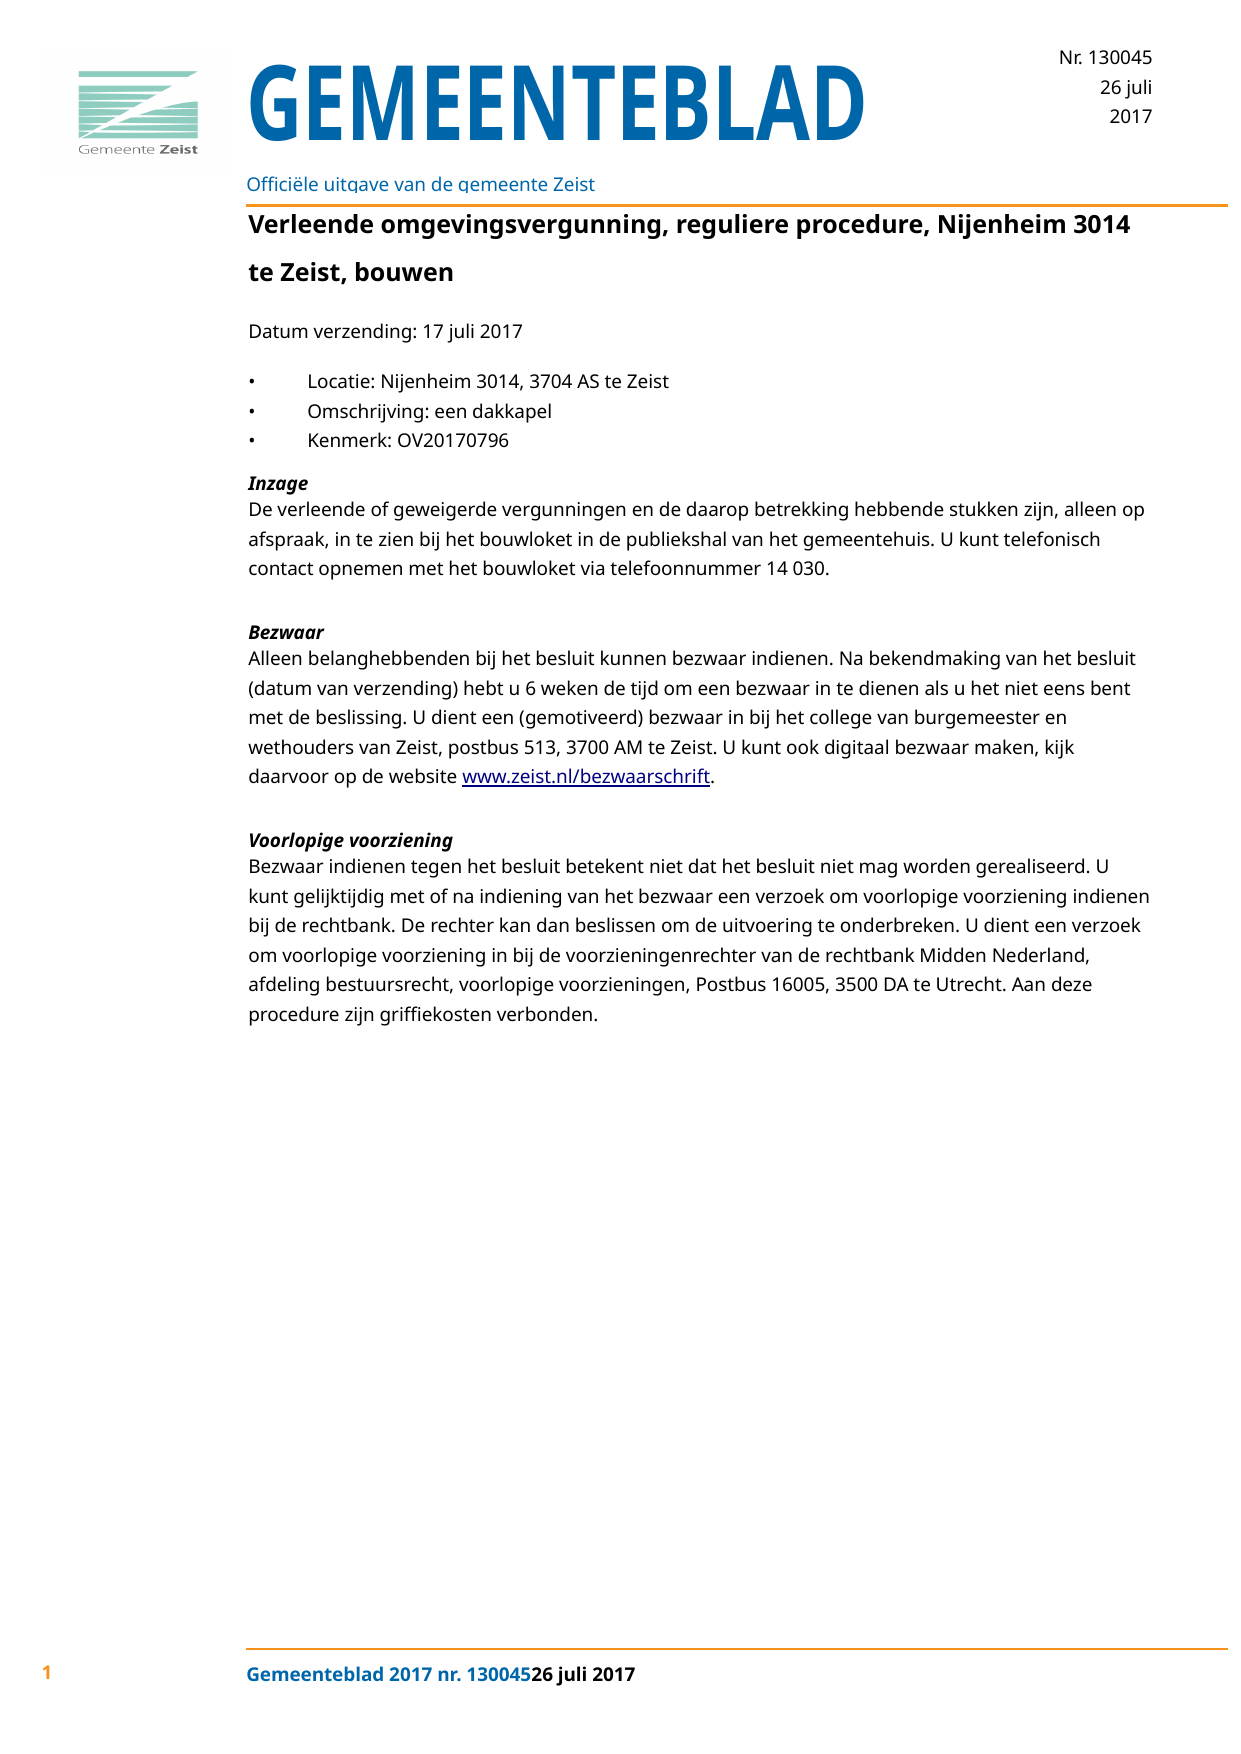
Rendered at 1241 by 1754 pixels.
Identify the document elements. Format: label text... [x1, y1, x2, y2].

text De verleende of geweigerde vergunningen en de daarop betrekking hebbende stukken zijn, alleen op afspraak, in te zien bij het bouwloket in de publiekshal van het gemeentehuis. U kunt telefonisch contact opnemen met het bouwloket via telefoonnummer 14 030. [248, 496, 1152, 581]
text Verleende omgevingsvergunning, reguliere procedure, Nijenheim 3014 te Zeist, bouwen [248, 207, 1152, 288]
text Voorlopige voorziening [248, 827, 1152, 853]
text Bezwaar [248, 619, 1152, 645]
list Omschrijving: een dakkapel [248, 398, 1152, 424]
list Kenmerk: OV20170796 [248, 427, 1152, 453]
text Bezwaar indienen tegen het besluit betekent niet dat het besluit niet mag worden gerealiseerd. U kunt gelijktijdig met of na indiening van het bezwaar een verzoek om voorlopige voorziening indienen bij de rechtbank. De rechter kan dan beslissen om de uitvoering te onderbreken. U dient een verzoek om voorlopige voorziening in bij de voorzieningenrechter van de rechtbank Midden Nederland, afdeling bestuursrecht, voorlopige voorzieningen, Postbus 16005, 3500 DA te Utrecht. Aan deze procedure zijn griffiekosten verbonden. [248, 853, 1152, 1027]
text Inzage [248, 471, 1152, 496]
picture [41, 47, 231, 172]
list Locatie: Nijenheim 3014, 3704 AS te Zeist [248, 368, 1152, 394]
text Alleen belanghebbenden bij het besluit kunnen bezwaar indienen. Na bekendmaking van het besluit (datum van verzending) hebt u 6 weken de tijd om een bezwaar in te dienen als u het niet eens bent met de beslissing. U dient een (gemotiveerd) bezwaar in bij het college van burgemeester en wethouders van Zeist, postbus 513, 3700 AM te Zeist. U kunt ook digitaal bezwaar maken, kijk daarvoor op de website www.zeist.nl/bezwaarschrift. [248, 645, 1152, 789]
text Datum verzending: 17 juli 2017 [248, 318, 1152, 344]
